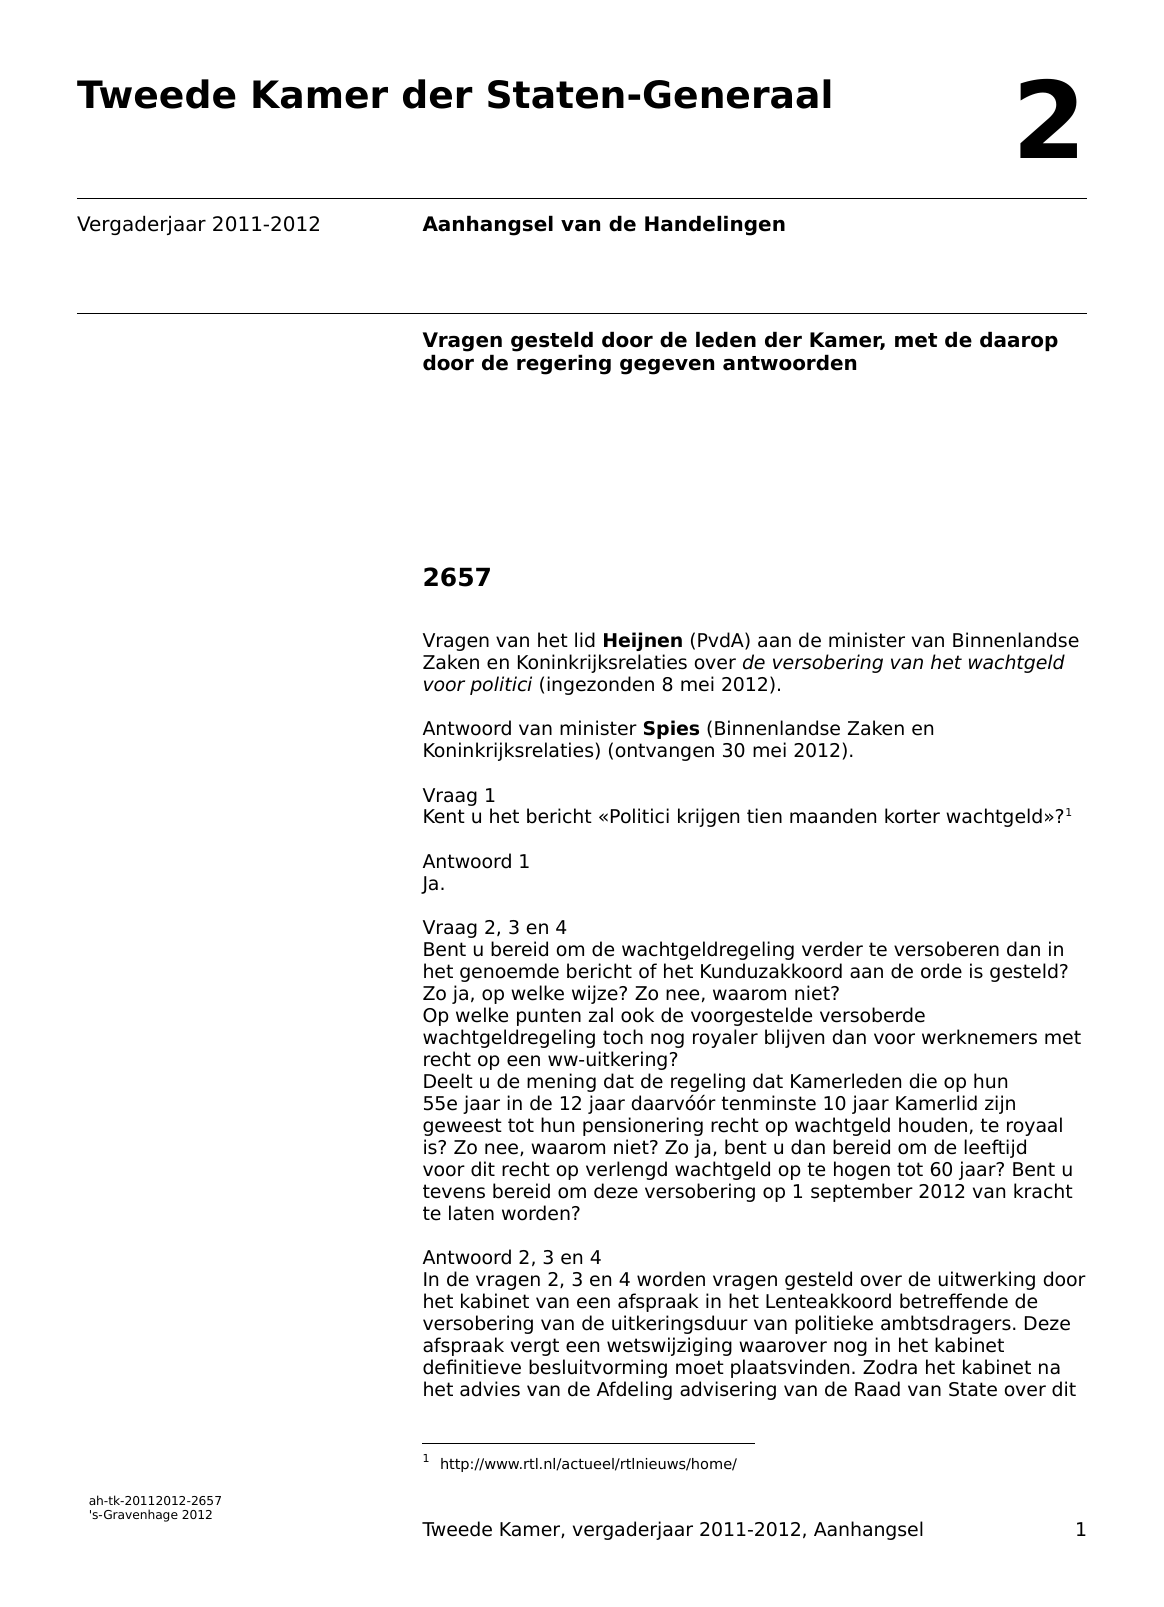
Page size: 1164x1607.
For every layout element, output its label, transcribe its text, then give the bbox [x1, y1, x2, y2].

table_cell Aanhangsel van de Handelingen [422, 199, 1087, 313]
text Bent u bereid om de wachtgeldregeling verder te versoberen dan in het genoemde bericht of het Kunduzakkoord aan de orde is gesteld? Zo ja, op welke wijze? Zo nee, waarom niet? [422, 939, 1087, 1005]
text Antwoord 1 [422, 851, 1087, 873]
text 2657 [422, 563, 1087, 592]
text Vraag 1 [422, 784, 1087, 806]
text http://www.rtl.nl/actueel/rtlnieuws/home/ [422, 1452, 1087, 1474]
table_header 2 [886, 59, 1087, 198]
text ah-tk-20112012-2657 [88, 1494, 323, 1508]
table_cell [77, 314, 422, 375]
text 's-Gravenhage 2012 [88, 1508, 323, 1522]
text Deelt u de mening dat de regeling dat Kamerleden die op hun 55e jaar in de 12 jaar daarvóór tenminste 10 jaar Kamerlid zijn geweest tot hun pensionering recht op wachtgeld houden, te royaal is? Zo nee, waarom niet? Zo ja, bent u dan bereid om de leeftijd voor dit recht op verlengd wachtgeld op te hogen tot 60 jaar? Bent u tevens bereid om deze versobering op 1 september 2012 van kracht te laten worden? [422, 1071, 1087, 1224]
text Op welke punten zal ook de voorgestelde versoberde wachtgeldregeling toch nog royaler blijven dan voor werknemers met recht op een ww-uitkering? [422, 1005, 1087, 1071]
text Vragen van het lid Heijnen (PvdA) aan de minister van Binnenlandse Zaken en Koninkrijksrelaties over de versobering van het wachtgeld voor politici (ingezonden 8 mei 2012). [422, 630, 1087, 696]
text Kent u het bericht «Politici krijgen tien maanden korter wachtgeld»? [422, 806, 1087, 828]
text Ja. [422, 873, 1087, 894]
table_cell Vragen gesteld door de leden der Kamer, met de daarop door de regering gegeven antwoorden [422, 314, 1087, 375]
table_cell Vergaderjaar 2011-2012 [77, 199, 422, 313]
table_header Tweede Kamer der Staten-Generaal [77, 59, 886, 198]
text Antwoord van minister Spies (Binnenlandse Zaken en Koninkrijksrelaties) (ontvangen 30 mei 2012). [422, 718, 1087, 762]
text Vraag 2, 3 en 4 [422, 917, 1087, 939]
text In de vragen 2, 3 en 4 worden vragen gesteld over de uitwerking door het kabinet van een afspraak in het Lenteakkoord betreffende de versobering van de uitkeringsduur van politieke ambtsdragers. Deze afspraak vergt een wetswijziging waarover nog in het kabinet definitieve besluitvorming moet plaatsvinden. Zodra het kabinet na het advies van de Afdeling advisering van de Raad van State over dit [422, 1269, 1087, 1401]
text Antwoord 2, 3 en 4 [422, 1247, 1087, 1269]
